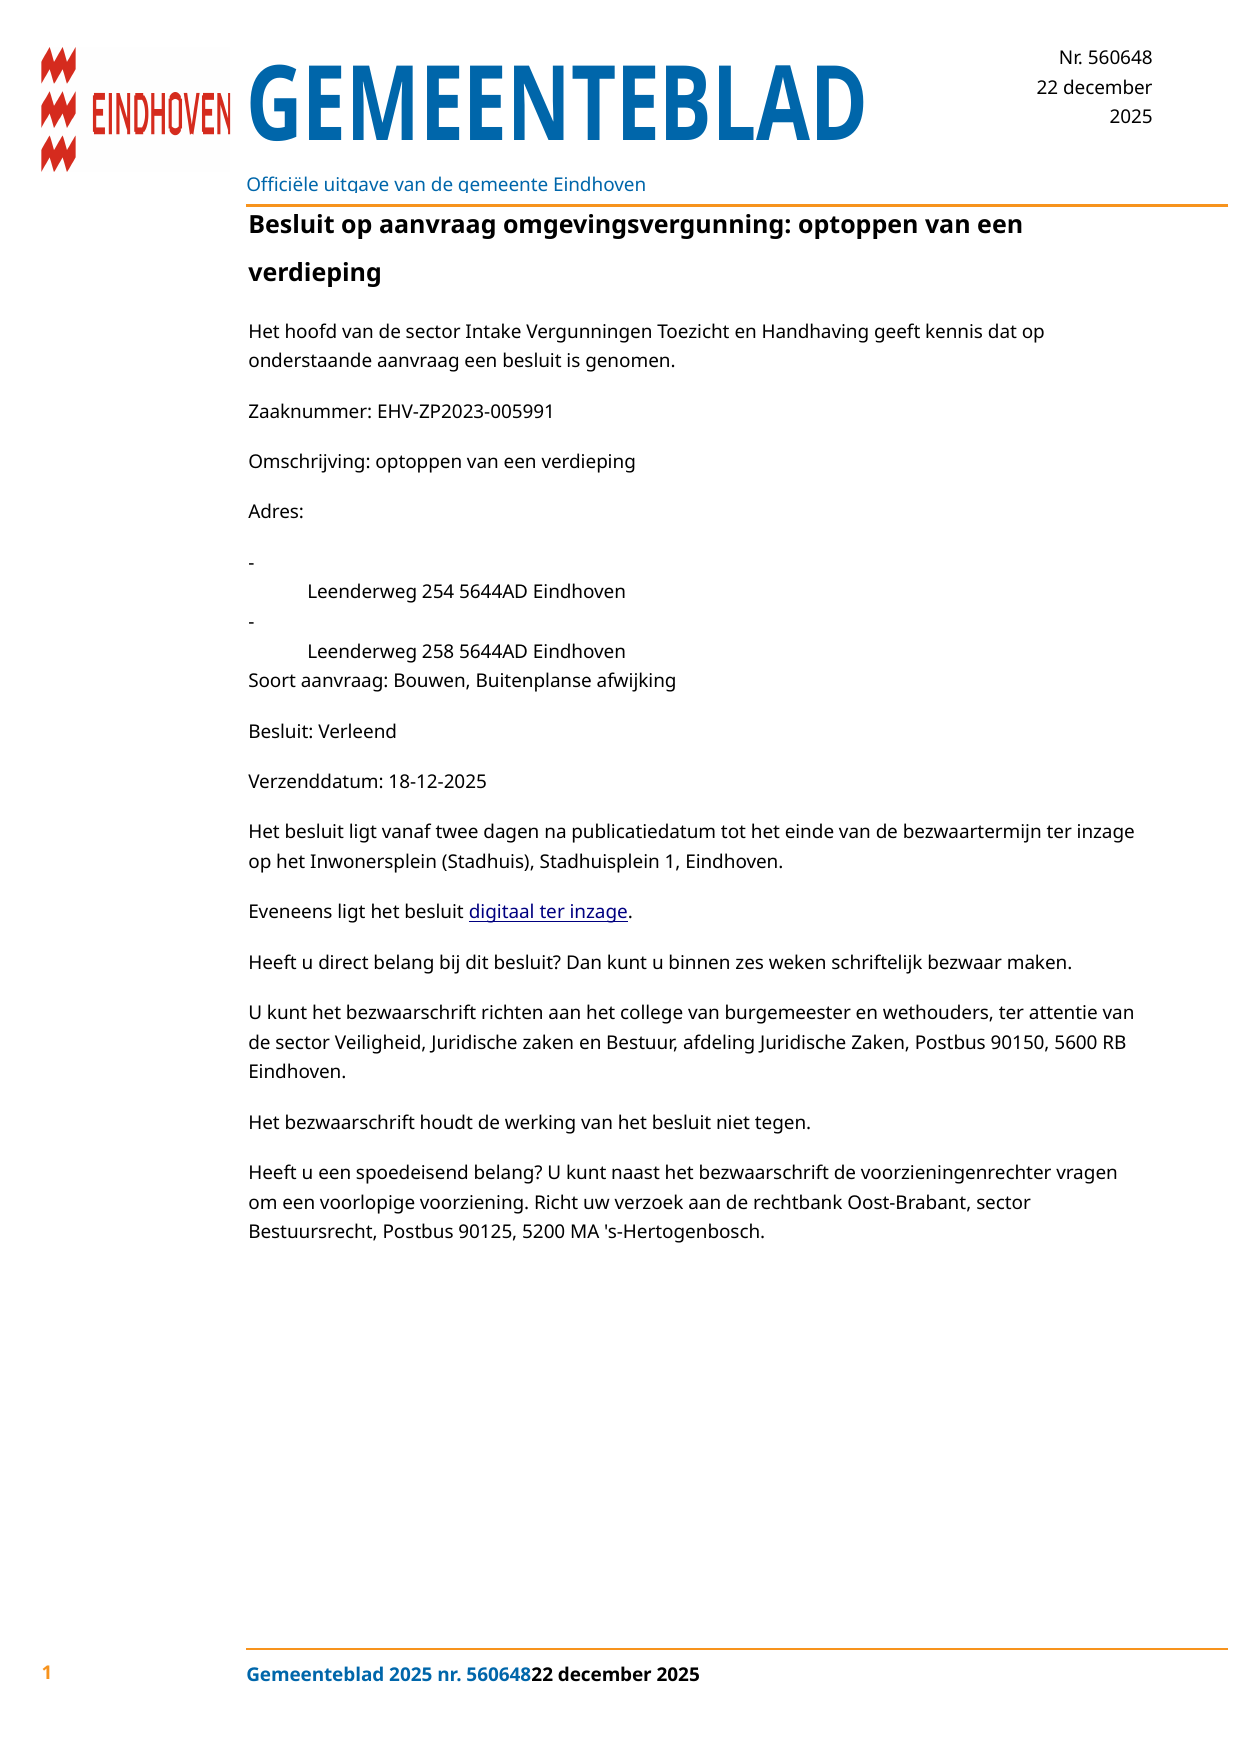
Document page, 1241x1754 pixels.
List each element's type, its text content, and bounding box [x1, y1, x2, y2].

text Heeft u een spoedeisend belang? U kunt naast het bezwaarschrift de voorzieningenrechter vragen om een voorlopige voorziening. Richt uw verzoek aan de rechtbank Oost-Brabant, sector Bestuursrecht, Postbus 90125, 5200 MA 's-Hertogenbosch. [248, 1159, 1152, 1244]
text U kunt het bezwaarschrift richten aan het college van burgemeester en wethouders, ter attentie van de sector Veiligheid, Juridische zaken en Bestuur, afdeling Juridische Zaken, Postbus 90150, 5600 RB Eindhoven. [248, 999, 1152, 1084]
text Het hoofd van de sector Intake Vergunningen Toezicht en Handhaving geeft kennis dat op onderstaande aanvraag een besluit is genomen. [248, 318, 1152, 373]
text Heeft u direct belang bij dit besluit? Dan kunt u binnen zes weken schriftelijk bezwaar maken. [248, 949, 1152, 975]
picture [41, 47, 231, 172]
text Zaaknummer: EHV-ZP2023-005991 [248, 398, 1152, 424]
text Adres: [248, 499, 1152, 524]
list Leenderweg 254 5644AD Eindhoven [248, 579, 1152, 604]
text Besluit: Verleend [248, 718, 1152, 744]
text Eveneens ligt het besluit digitaal ter inzage. [248, 899, 1152, 924]
text Het bezwaarschrift houdt de werking van het besluit niet tegen. [248, 1109, 1152, 1135]
text Het besluit ligt vanaf twee dagen na publicatiedatum tot het einde van de bezwaartermijn ter inzage op het Inwonersplein (Stadhuis), Stadhuisplein 1, Eindhoven. [248, 819, 1152, 874]
list Leenderweg 258 5644AD Eindhoven [248, 638, 1152, 664]
text Omschrijving: optoppen van een verdieping [248, 448, 1152, 474]
text Soort aanvraag: Bouwen, Buitenplanse afwijking [248, 667, 1152, 693]
text Besluit op aanvraag omgevingsvergunning: optoppen van een verdieping [248, 207, 1152, 288]
text Verzenddatum: 18-12-2025 [248, 768, 1152, 794]
